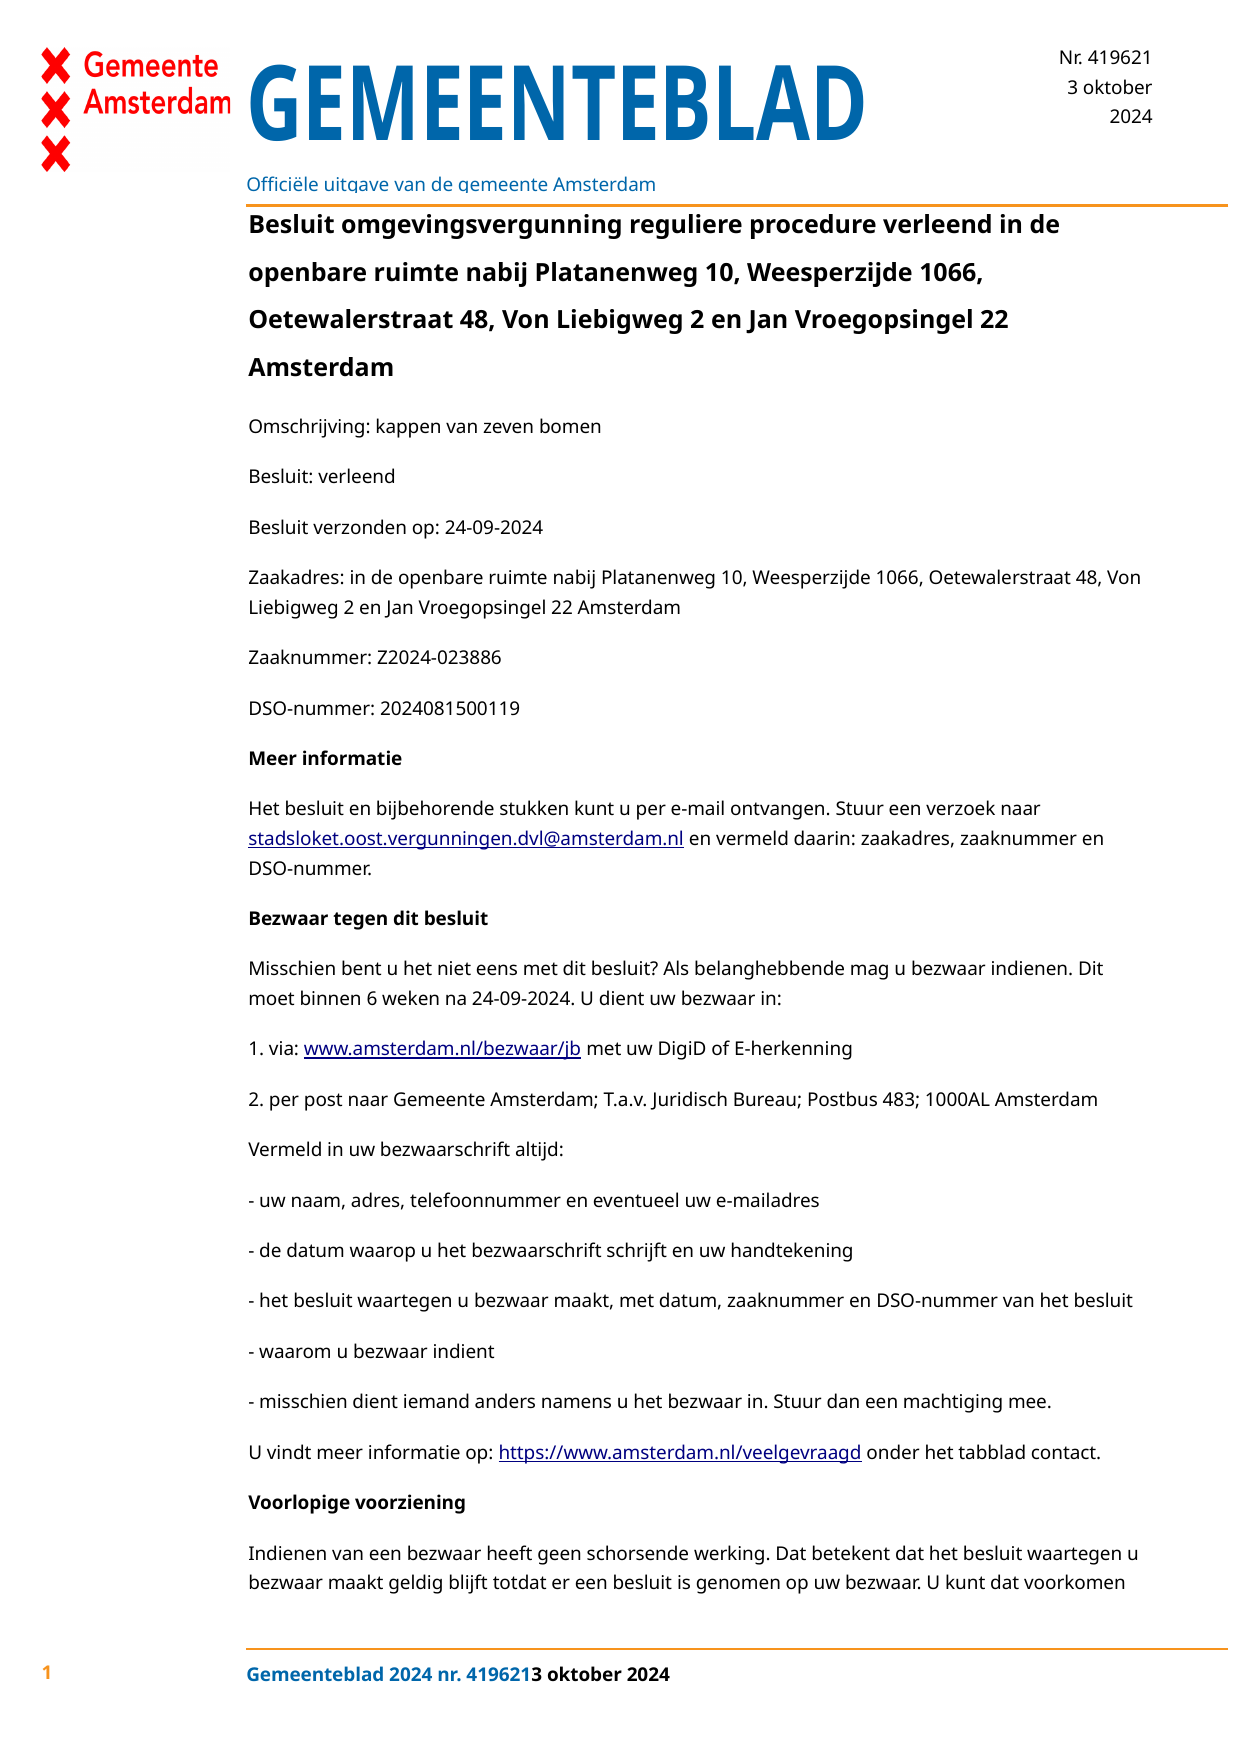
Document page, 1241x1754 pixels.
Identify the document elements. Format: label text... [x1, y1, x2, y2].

text Misschien bent u het niet eens met dit besluit? Als belanghebbende mag u bezwaar indienen. Dit moet binnen 6 weken na 24-09-2024. U dient uw bezwaar in: [248, 956, 1152, 1011]
text - het besluit waartegen u bezwaar maakt, met datum, zaaknummer en DSO-nummer van het besluit [248, 1288, 1152, 1313]
text - waarom u bezwaar indient [248, 1338, 1152, 1364]
text Vermeld in uw bezwaarschrift altijd: [248, 1136, 1152, 1162]
text 1. via: www.amsterdam.nl/bezwaar/jb met uw DigiD of E-herkenning [248, 1036, 1152, 1061]
text Bezwaar tegen dit besluit [248, 905, 1152, 931]
text Besluit: verleend [248, 463, 1152, 489]
text Besluit verzonden op: 24-09-2024 [248, 514, 1152, 540]
text Omschrijving: kappen van zeven bomen [248, 413, 1152, 439]
text Zaaknummer: Z2024-023886 [248, 644, 1152, 670]
text DSO-nummer: 2024081500119 [248, 695, 1152, 721]
text U vindt meer informatie op: https://www.amsterdam.nl/veelgevraagd onder het tabblad contact. [248, 1439, 1152, 1465]
text Zaakadres: in de openbare ruimte nabij Platanenweg 10, Weesperzijde 1066, Oetewalerstraat 48, Von Liebigweg 2 en Jan Vroegopsingel 22 Amsterdam [248, 564, 1152, 620]
picture [41, 47, 231, 172]
text - de datum waarop u het bezwaarschrift schrijft en uw handtekening [248, 1237, 1152, 1263]
text 2. per post naar Gemeente Amsterdam; T.a.v. Juridisch Bureau; Postbus 483; 1000AL Amsterdam [248, 1086, 1152, 1112]
text - uw naam, adres, telefoonnummer en eventueel uw e-mailadres [248, 1187, 1152, 1213]
text Besluit omgevingsvergunning reguliere procedure verleend in de openbare ruimte nabij Platanenweg 10, Weesperzijde 1066, Oetewalerstraat 48, Von Liebigweg 2 en Jan Vroegopsingel 22 Amsterdam [248, 207, 1152, 384]
text Indienen van een bezwaar heeft geen schorsende werking. Dat betekent dat het besluit waartegen u bezwaar maakt geldig blijft totdat er een besluit is genomen op uw bezwaar. U kunt dat voorkomen [248, 1540, 1152, 1595]
text Meer informatie [248, 745, 1152, 771]
text - misschien dient iemand anders namens u het bezwaar in. Stuur dan een machtiging mee. [248, 1388, 1152, 1414]
text Het besluit en bijbehorende stukken kunt u per e-mail ontvangen. Stuur een verzoek naar stadsloket.oost.vergunningen.dvl@amsterdam.nl en vermeld daarin: zaakadres, zaaknummer en DSO-nummer. [248, 796, 1152, 881]
text Voorlopige voorziening [248, 1489, 1152, 1515]
